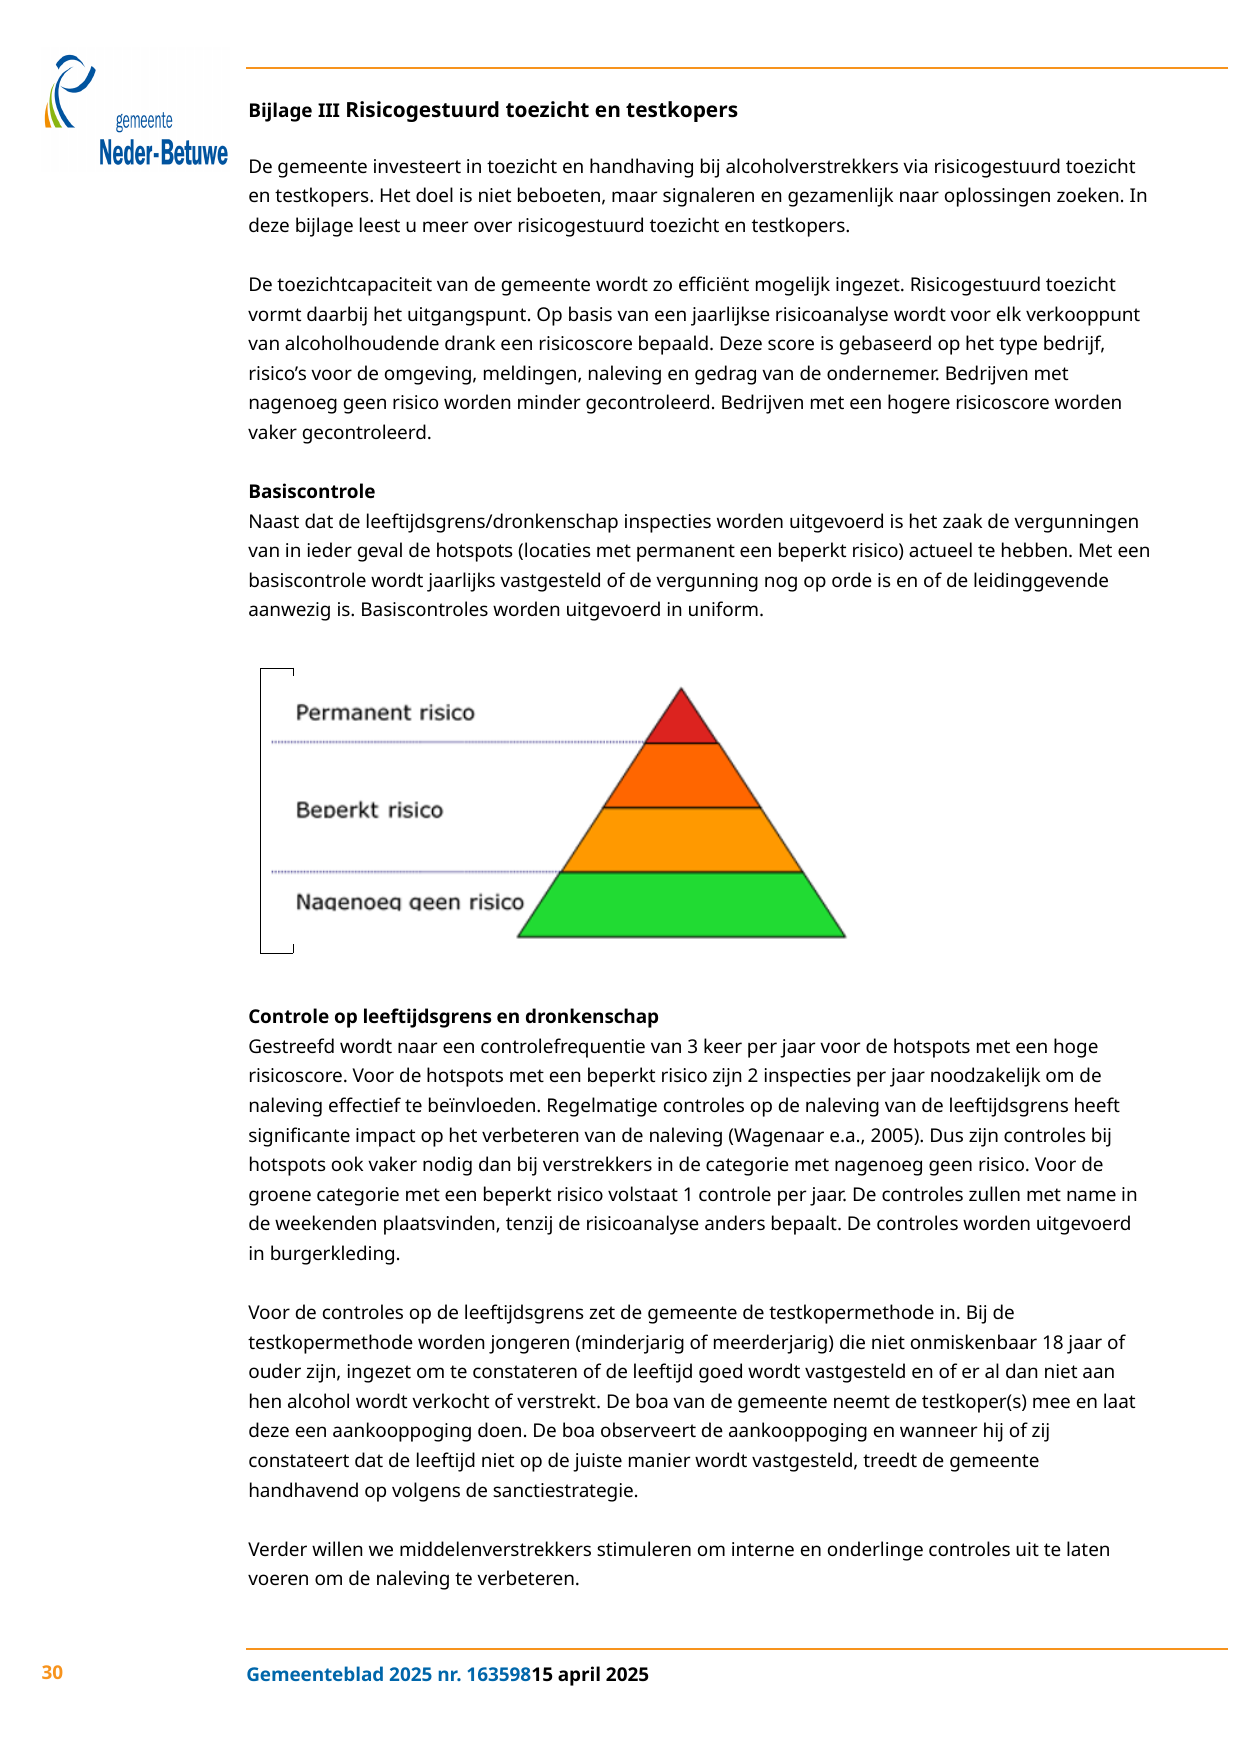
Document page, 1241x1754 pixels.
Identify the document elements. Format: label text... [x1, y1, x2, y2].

text Basiscontrole [248, 478, 1152, 504]
text Bijlage III Risicogestuurd toezicht en testkopers [248, 95, 1152, 123]
text Verder willen we middelenverstrekkers stimuleren om interne en onderlinge controles uit te laten voeren om de naleving te verbeteren. [248, 1536, 1152, 1591]
picture [268, 676, 860, 944]
text De gemeente investeert in toezicht en handhaving bij alcoholverstrekkers via risicogestuurd toezicht en testkopers. Het doel is niet beboeten, maar signaleren en gezamenlijk naar oplossingen zoeken. In deze bijlage leest u meer over risicogestuurd toezicht en testkopers. [248, 153, 1152, 238]
text Naast dat de leeftijdsgrens/dronkenschap inspecties worden uitgevoerd is het zaak de vergunningen van in ieder geval de hotspots (locaties met permanent een beperkt risico) actueel te hebben. Met een basiscontrole wordt jaarlijks vastgesteld of de vergunning nog op orde is en of de leidinggevende aanwezig is. Basiscontroles worden uitgevoerd in uniform. [248, 508, 1152, 622]
text Voor de controles op de leeftijdsgrens zet de gemeente de testkopermethode in. Bij de testkopermethode worden jongeren (minderjarig of meerderjarig) die niet onmiskenbaar 18 jaar of ouder zijn, ingezet om te constateren of de leeftijd goed wordt vastgesteld en of er al dan niet aan hen alcohol wordt verkocht of verstrekt. De boa van de gemeente neemt de testkoper(s) mee en laat deze een aankooppoging doen. De boa observeert de aankooppoging en wanneer hij of zij constateert dat de leeftijd niet op de juiste manier wordt vastgesteld, treedt de gemeente handhavend op volgens de sanctiestrategie. [248, 1299, 1152, 1503]
picture [41, 47, 231, 172]
text Gestreefd wordt naar een controlefrequentie van 3 keer per jaar voor de hotspots met een hoge risicoscore. Voor de hotspots met een beperkt risico zijn 2 inspecties per jaar noodzakelijk om de naleving effectief te beïnvloeden. Regelmatige controles op de naleving van de leeftijdsgrens heeft significante impact op het verbeteren van de naleving (Wagenaar e.a., 2005). Dus zijn controles bij hotspots ook vaker nodig dan bij verstrekkers in de categorie met nagenoeg geen risico. Voor de groene categorie met een beperkt risico volstaat 1 controle per jaar. De controles zullen met name in de weekenden plaatsvinden, tenzij de risicoanalyse anders bepaalt. De controles worden uitgevoerd in burgerkleding. [248, 1033, 1152, 1266]
text Controle op leeftijdsgrens en dronkenschap [248, 1003, 1152, 1029]
text De toezichtcapaciteit van de gemeente wordt zo efficiënt mogelijk ingezet. Risicogestuurd toezicht vormt daarbij het uitgangspunt. Op basis van een jaarlijkse risicoanalyse wordt voor elk verkooppunt van alcoholhoudende drank een risicoscore bepaald. Deze score is gebaseerd op het type bedrijf, risico’s voor de omgeving, meldingen, naleving en gedrag van de ondernemer. Bedrijven met nagenoeg geen risico worden minder gecontroleerd. Bedrijven met een hogere risicoscore worden vaker gecontroleerd. [248, 271, 1152, 445]
